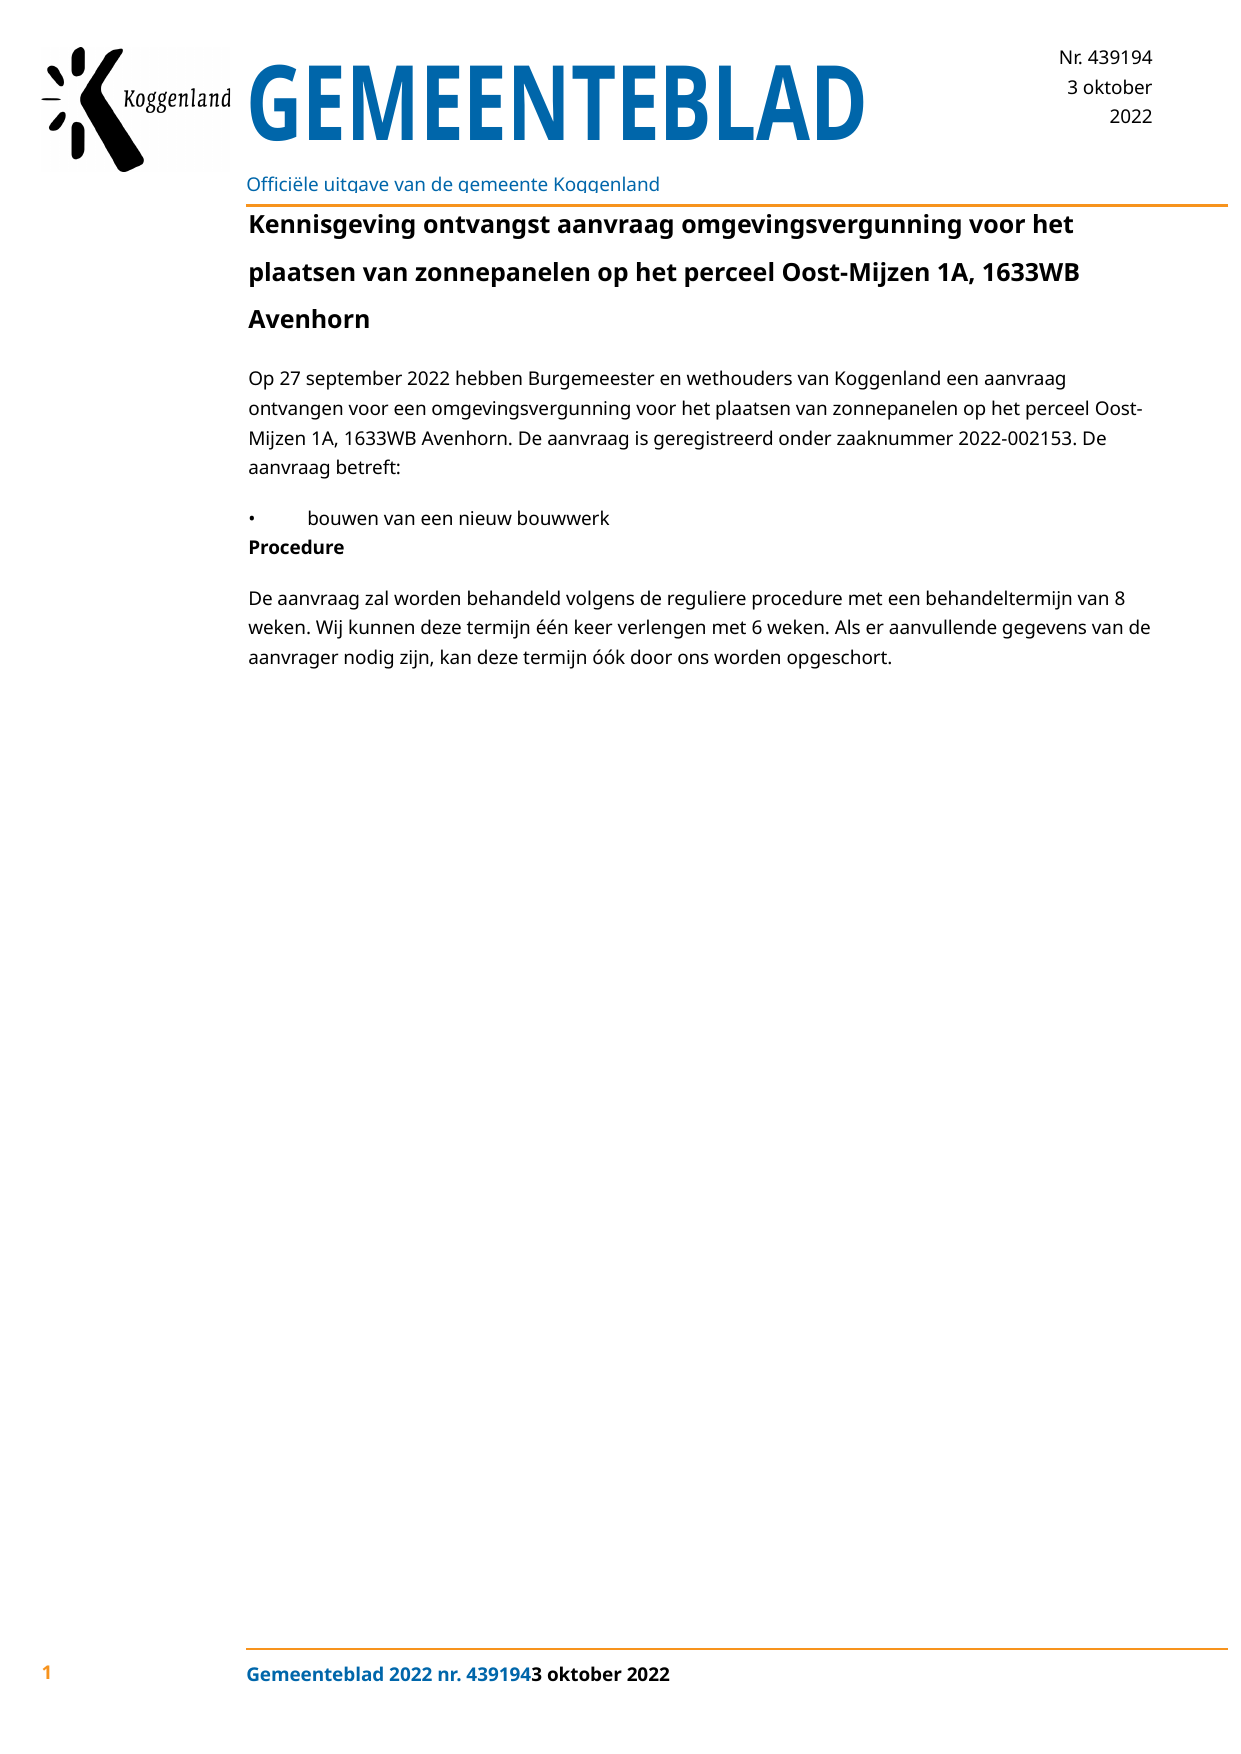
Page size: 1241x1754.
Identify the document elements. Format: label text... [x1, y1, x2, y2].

text De aanvraag zal worden behandeld volgens de reguliere procedure met een behandeltermijn van 8 weken. Wij kunnen deze termijn één keer verlengen met 6 weken. Als er aanvullende gegevens van de aanvrager nodig zijn, kan deze termijn óók door ons worden opgeschort. [248, 585, 1152, 669]
picture [41, 47, 231, 172]
list bouwen van een nieuw bouwwerk [248, 505, 1152, 530]
text Op 27 september 2022 hebben Burgemeester en wethouders van Koggenland een aanvraag ontvangen voor een omgevingsvergunning voor het plaatsen van zonnepanelen op het perceel Oost-Mijzen 1A, 1633WB Avenhorn. De aanvraag is geregistreerd onder zaaknummer 2022-002153. De aanvraag betreft: [248, 366, 1152, 480]
text Kennisgeving ontvangst aanvraag omgevingsvergunning voor het plaatsen van zonnepanelen op het perceel Oost-Mijzen 1A, 1633WB Avenhorn [248, 207, 1152, 336]
text Procedure [248, 534, 1152, 560]
